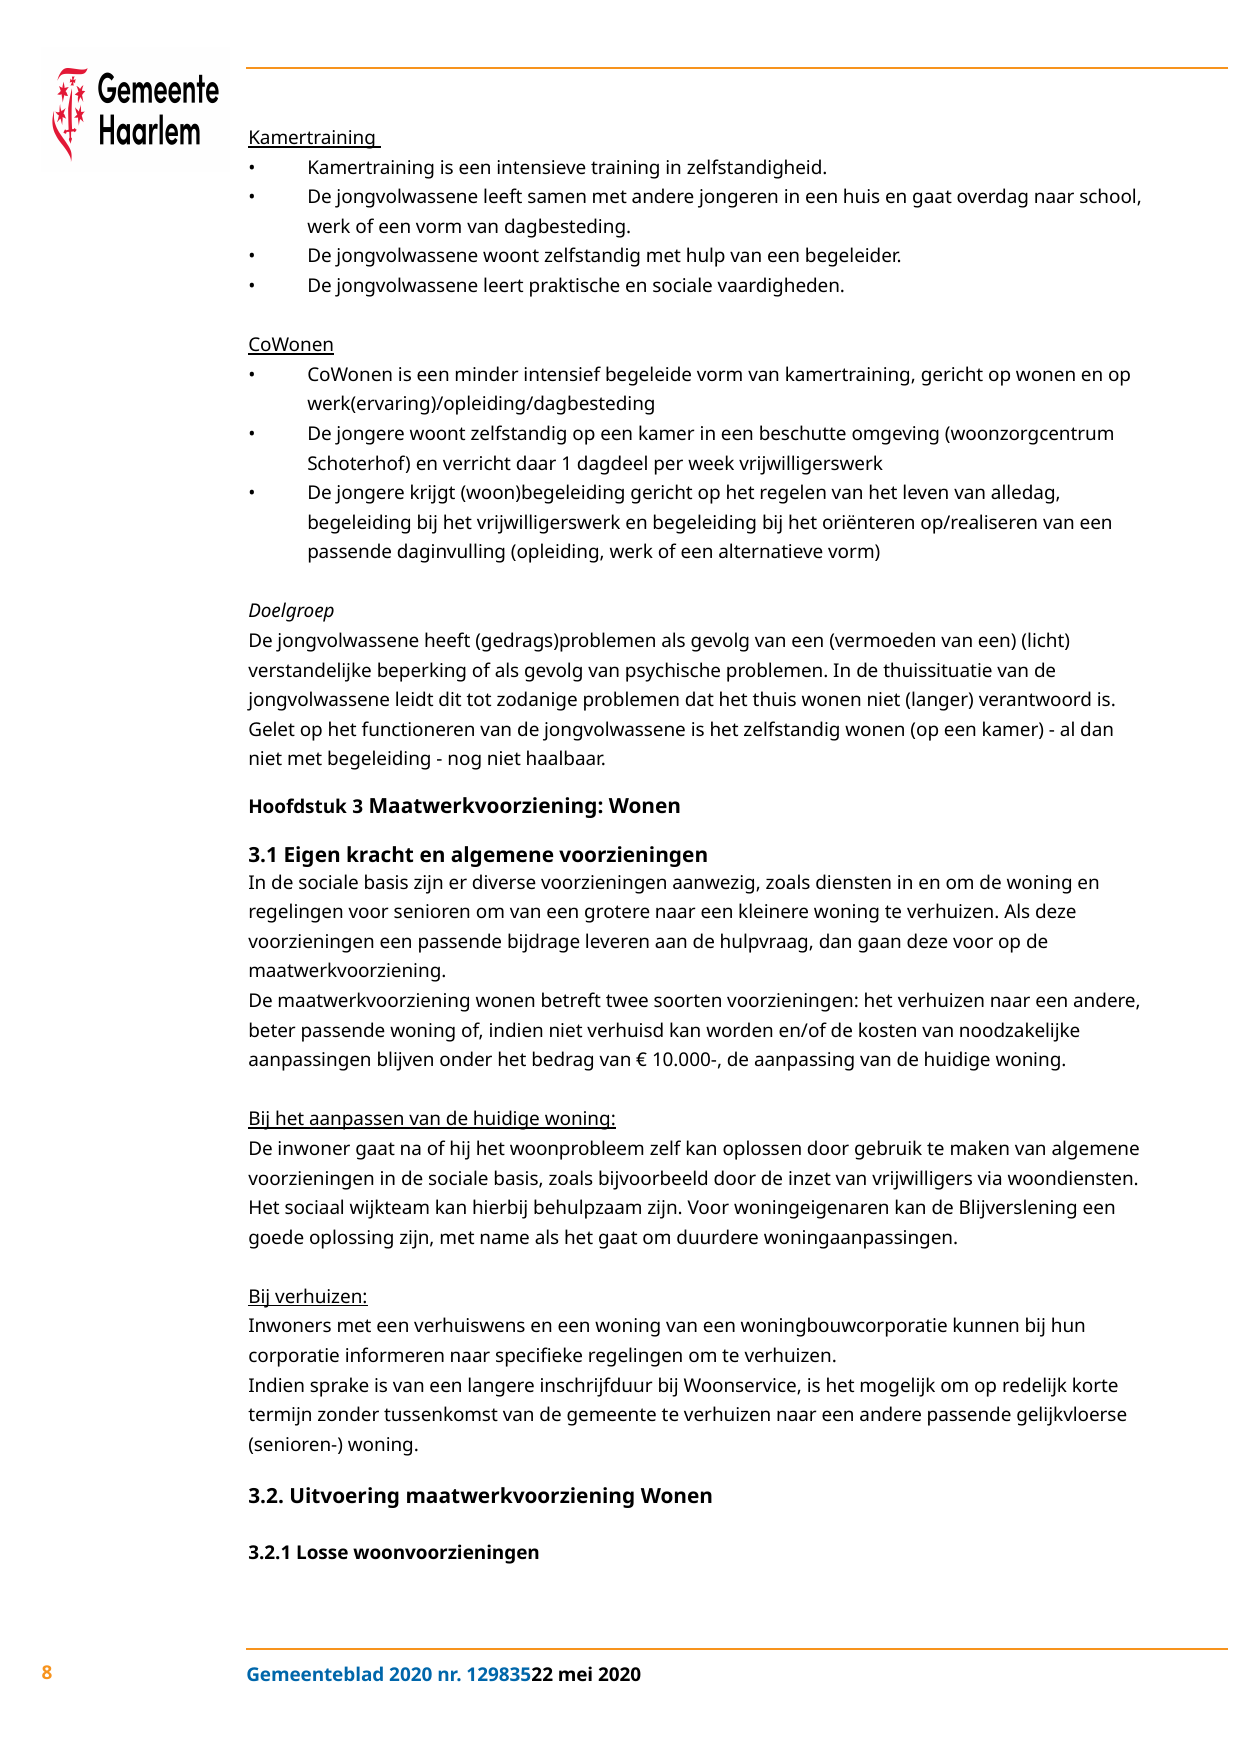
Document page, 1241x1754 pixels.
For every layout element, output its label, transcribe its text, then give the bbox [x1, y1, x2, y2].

text De maatwerkvoorziening wonen betreft twee soorten voorzieningen: het verhuizen naar een andere, beter passende woning of, indien niet verhuisd kan worden en/of de kosten van noodzakelijke aanpassingen blijven onder het bedrag van € 10.000-, de aanpassing van de huidige woning. [248, 987, 1152, 1072]
text 3.2. Uitvoering maatwerkvoorziening Wonen [248, 1481, 1152, 1510]
text Bij het aanpassen van de huidige woning: [248, 1106, 1152, 1131]
text In de sociale basis zijn er diverse voorzieningen aanwezig, zoals diensten in en om de woning en regelingen voor senioren om van een grotere naar een kleinere woning te verhuizen. Als deze voorzieningen een passende bijdrage leveren aan de hulpvraag, dan gaan deze voor op de maatwerkvoorziening. [248, 869, 1152, 983]
text 3.2.1 Losse woonvoorzieningen [248, 1539, 1152, 1565]
text Indien sprake is van een langere inschrijfduur bij Woonservice, is het mogelijk om op redelijk korte termijn zonder tussenkomst van de gemeente te verhuizen naar een andere passende gelijkvloerse (senioren-) woning. [248, 1372, 1152, 1457]
list CoWonen is een minder intensief begeleide vorm van kamertraining, gericht op wonen en op werk(ervaring)/opleiding/dagbesteding [248, 361, 1152, 416]
text Hoofdstuk 3 Maatwerkvoorziening: Wonen [248, 791, 1152, 820]
list De jongvolwassene woont zelfstandig met hulp van een begeleider. [248, 243, 1152, 268]
list Kamertraining is een intensieve training in zelfstandigheid. [248, 154, 1152, 180]
list De jongere woont zelfstandig op een kamer in een beschutte omgeving (woonzorgcentrum Schoterhof) en verricht daar 1 dagdeel per week vrijwilligerswerk [248, 420, 1152, 476]
text Bij verhuizen: [248, 1283, 1152, 1309]
list De jongvolwassene leert praktische en sociale vaardigheden. [248, 272, 1152, 298]
text Inwoners met een verhuiswens en een woning van een woningbouwcorporatie kunnen bij hun corporatie informeren naar specifieke regelingen om te verhuizen. [248, 1313, 1152, 1368]
text De jongvolwassene heeft (gedrags)problemen als gevolg van een (vermoeden van een) (licht) verstandelijke beperking of als gevolg van psychische problemen. In de thuissituatie van de jongvolwassene leidt dit tot zodanige problemen dat het thuis wonen niet (langer) verantwoord is. Gelet op het functioneren van de jongvolwassene is het zelfstandig wonen (op een kamer) - al dan niet met begeleiding - nog niet haalbaar. [248, 627, 1152, 771]
list De jongere krijgt (woon)begeleiding gericht op het regelen van het leven van alledag, begeleiding bij het vrijwilligerswerk en begeleiding bij het oriënteren op/realiseren van een passende daginvulling (opleiding, werk of een alternatieve vorm) [248, 479, 1152, 564]
list De jongvolwassene leeft samen met andere jongeren in een huis en gaat overdag naar school, werk of een vorm van dagbesteding. [248, 183, 1152, 239]
text CoWonen [248, 331, 1152, 357]
picture [41, 47, 231, 172]
text De inwoner gaat na of hij het woonprobleem zelf kan oplossen door gebruik te maken van algemene voorzieningen in de sociale basis, zoals bijvoorbeeld door de inzet van vrijwilligers via woondiensten. Het sociaal wijkteam kan hierbij behulpzaam zijn. Voor woningeigenaren kan de Blijverslening een goede oplossing zijn, met name als het gaat om duurdere woningaanpassingen. [248, 1135, 1152, 1250]
text Kamertraining [248, 124, 1152, 150]
text 3.1 Eigen kracht en algemene voorzieningen [248, 841, 1152, 869]
text Doelgroep [248, 598, 1152, 623]
